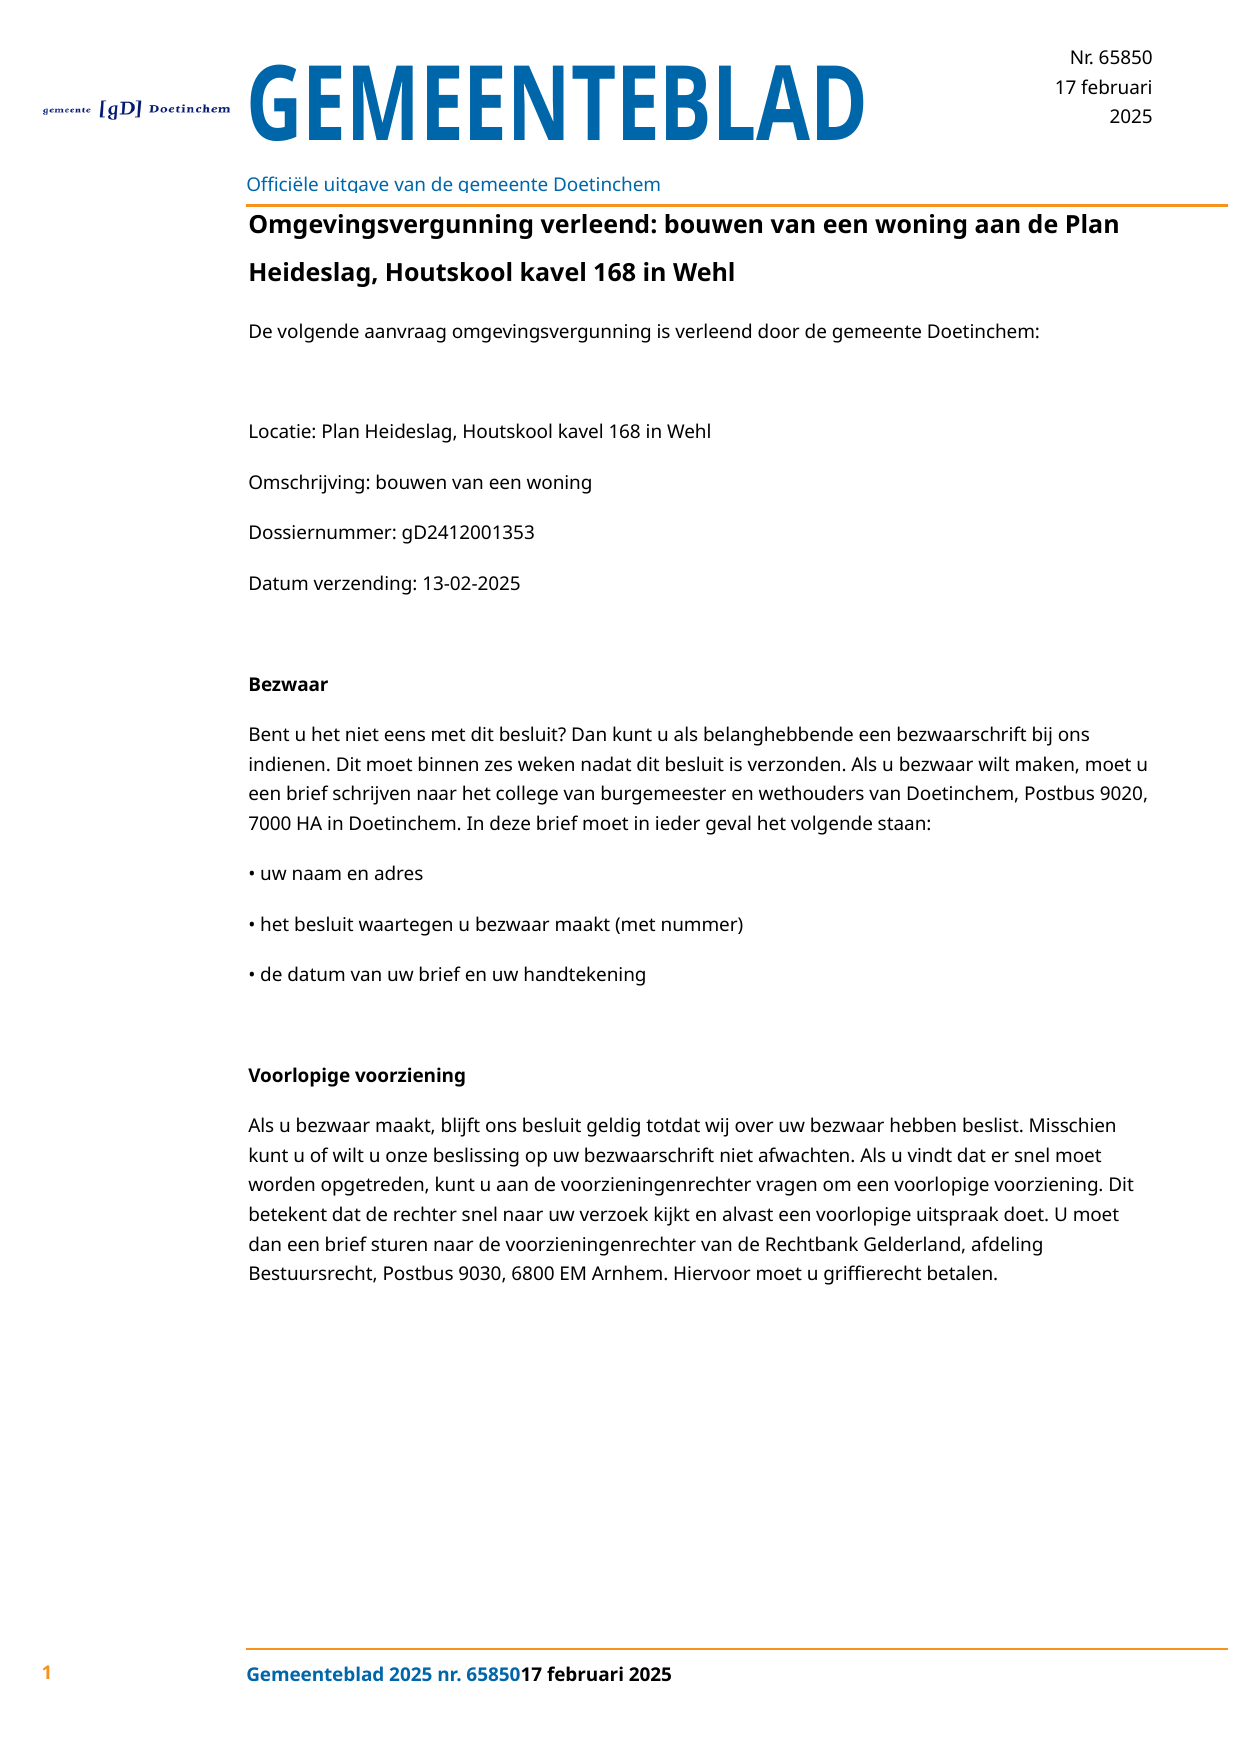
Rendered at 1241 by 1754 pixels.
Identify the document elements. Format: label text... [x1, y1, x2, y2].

text Bezwaar [248, 671, 1152, 697]
text Dossiernummer: gD2412001353 [248, 519, 1152, 545]
text De volgende aanvraag omgevingsvergunning is verleend door de gemeente Doetinchem: [248, 318, 1152, 344]
text Datum verzending: 13-02-2025 [248, 570, 1152, 596]
text Bent u het niet eens met dit besluit? Dan kunt u als belanghebbende een bezwaarschrift bij ons indienen. Dit moet binnen zes weken nadat dit besluit is verzonden. Als u bezwaar wilt maken, moet u een brief schrijven naar het college van burgemeester en wethouders van Doetinchem, Postbus 9020, 7000 HA in Doetinchem. In deze brief moet in ieder geval het volgende staan: [248, 721, 1152, 836]
text Locatie: Plan Heideslag, Houtskool kavel 168 in Wehl [248, 419, 1152, 444]
text • het besluit waartegen u bezwaar maakt (met nummer) [248, 911, 1152, 937]
text Als u bezwaar maakt, blijft ons besluit geldig totdat wij over uw bezwaar hebben beslist. Misschien kunt u of wilt u onze beslissing op uw bezwaarschrift niet afwachten. Als u vindt dat er snel moet worden opgetreden, kunt u aan de voorzieningenrechter vragen om een voorlopige voorziening. Dit betekent dat de rechter snel naar uw verzoek kijkt en alvast een voorlopige uitspraak doet. U moet dan een brief sturen naar de voorzieningenrechter van de Rechtbank Gelderland, afdeling Bestuursrecht, Postbus 9030, 6800 EM Arnhem. Hiervoor moet u griffierecht betalen. [248, 1112, 1152, 1286]
text • de datum van uw brief en uw handtekening [248, 961, 1152, 987]
text Omgevingsvergunning verleend: bouwen van een woning aan de Plan Heideslag, Houtskool kavel 168 in Wehl [248, 207, 1152, 288]
picture [41, 47, 231, 172]
text Voorlopige voorziening [248, 1062, 1152, 1088]
text Omschrijving: bouwen van een woning [248, 469, 1152, 495]
text • uw naam en adres [248, 860, 1152, 886]
